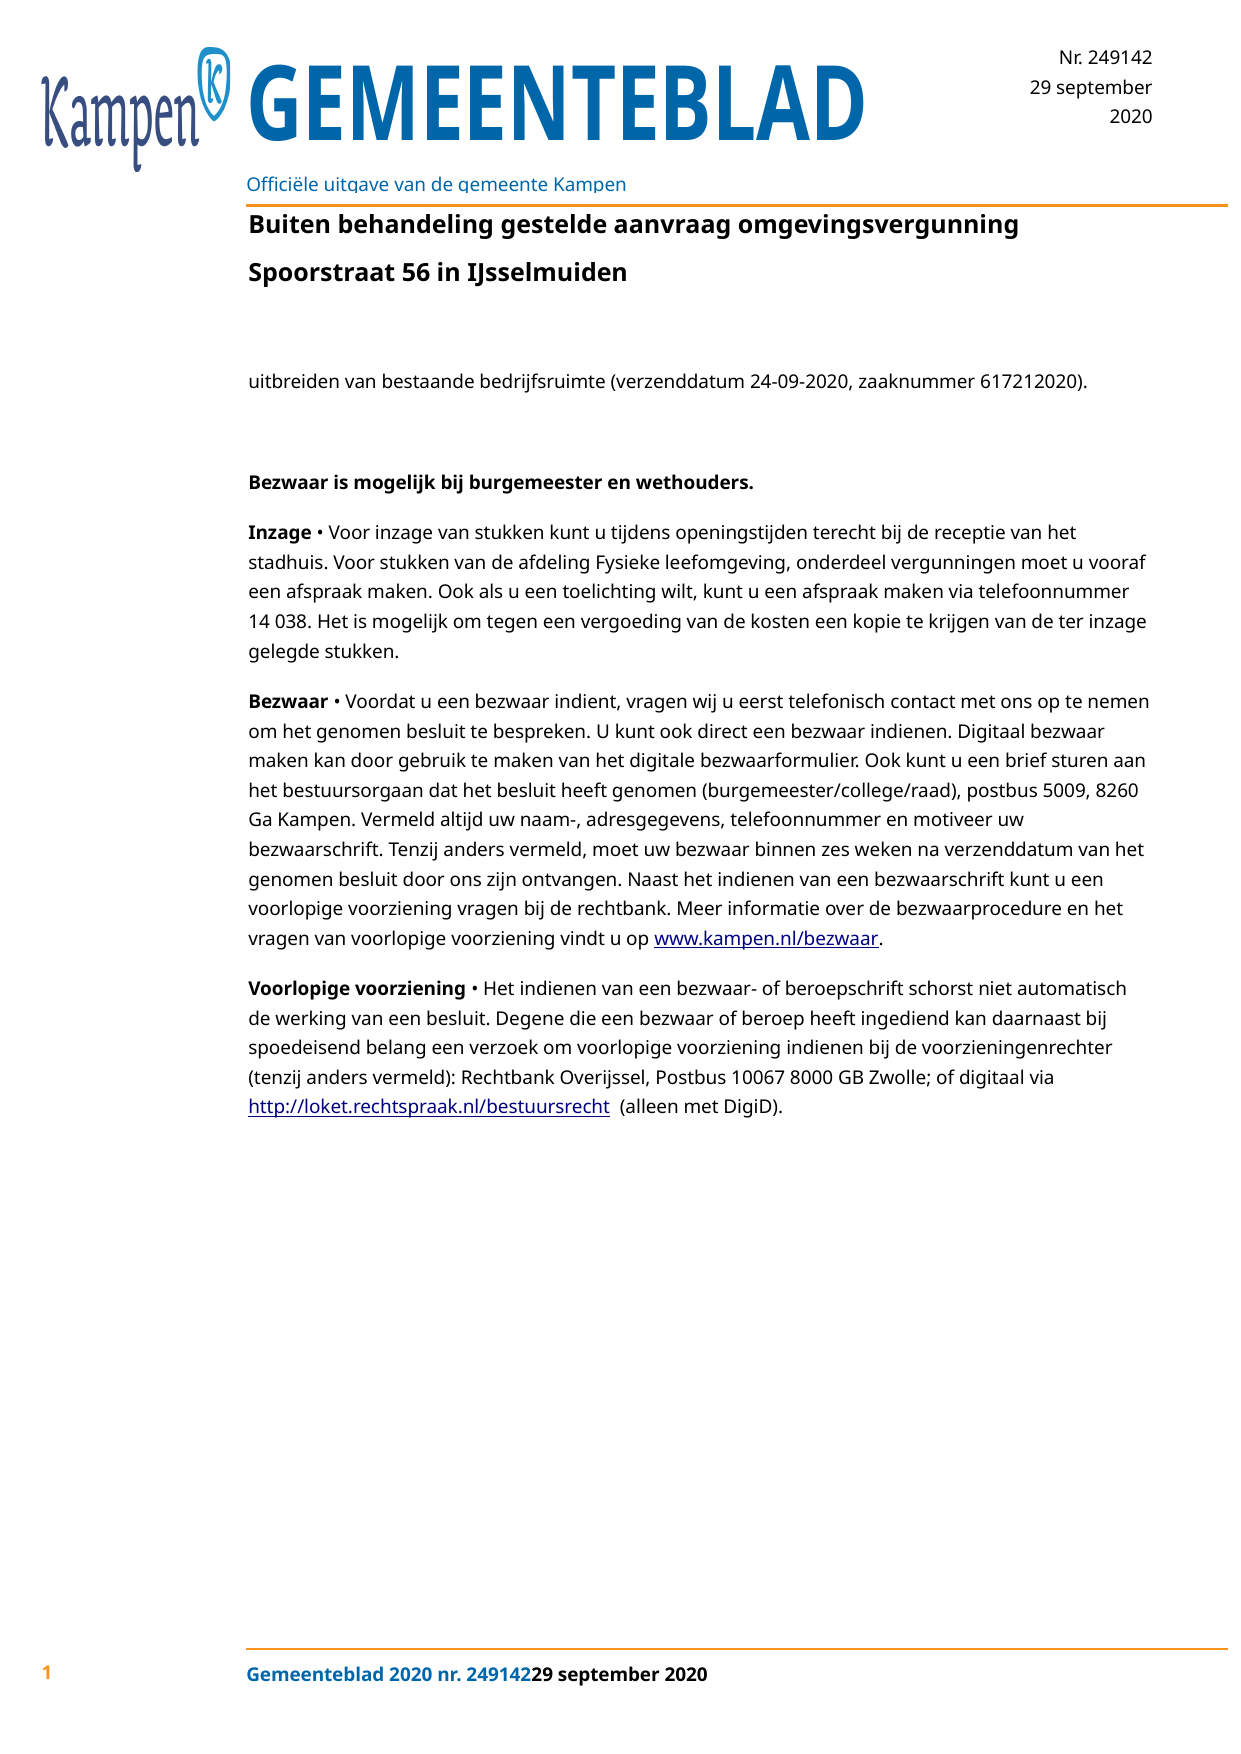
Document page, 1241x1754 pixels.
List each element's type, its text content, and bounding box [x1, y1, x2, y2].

picture [41, 47, 231, 172]
text Voorlopige voorziening • Het indienen van een bezwaar- of beroepschrift schorst niet automatisch de werking van een besluit. Degene die een bezwaar of beroep heeft ingediend kan daarnaast bij spoedeisend belang een verzoek om voorlopige voorziening indienen bij de voorzieningenrechter (tenzij anders vermeld): Rechtbank Overijssel, Postbus 10067 8000 GB Zwolle; of digitaal via http://loket.rechtspraak.nl/bestuursrecht (alleen met DigiD). [248, 975, 1152, 1119]
text Bezwaar • Voordat u een bezwaar indient, vragen wij u eerst telefonisch contact met ons op te nemen om het genomen besluit te bespreken. U kunt ook direct een bezwaar indienen. Digitaal bezwaar maken kan door gebruik te maken van het digitale bezwaarformulier. Ook kunt u een brief sturen aan het bestuursorgaan dat het besluit heeft genomen (burgemeester/college/raad), postbus 5009, 8260 Ga Kampen. Vermeld altijd uw naam-, adresgegevens, telefoonnummer en motiveer uw bezwaarschrift. Tenzij anders vermeld, moet uw bezwaar binnen zes weken na verzenddatum van het genomen besluit door ons zijn ontvangen. Naast het indienen van een bezwaarschrift kunt u een voorlopige voorziening vragen bij de rechtbank. Meer informatie over de bezwaarprocedure en het vragen van voorlopige voorziening vindt u op www.kampen.nl/bezwaar. [248, 688, 1152, 951]
text Inzage • Voor inzage van stukken kunt u tijdens openingstijden terecht bij de receptie van het stadhuis. Voor stukken van de afdeling Fysieke leefomgeving, onderdeel vergunningen moet u vooraf een afspraak maken. Ook als u een toelichting wilt, kunt u een afspraak maken via telefoonnummer 14 038. Het is mogelijk om tegen een vergoeding van de kosten een kopie te krijgen van de ter inzage gelegde stukken. [248, 519, 1152, 664]
text Buiten behandeling gestelde aanvraag omgevingsvergunning Spoorstraat 56 in IJsselmuiden [248, 207, 1152, 288]
text Bezwaar is mogelijk bij burgemeester en wethouders. [248, 469, 1152, 495]
text uitbreiden van bestaande bedrijfsruimte (verzenddatum 24-09-2020, zaaknummer 617212020). [248, 368, 1152, 394]
